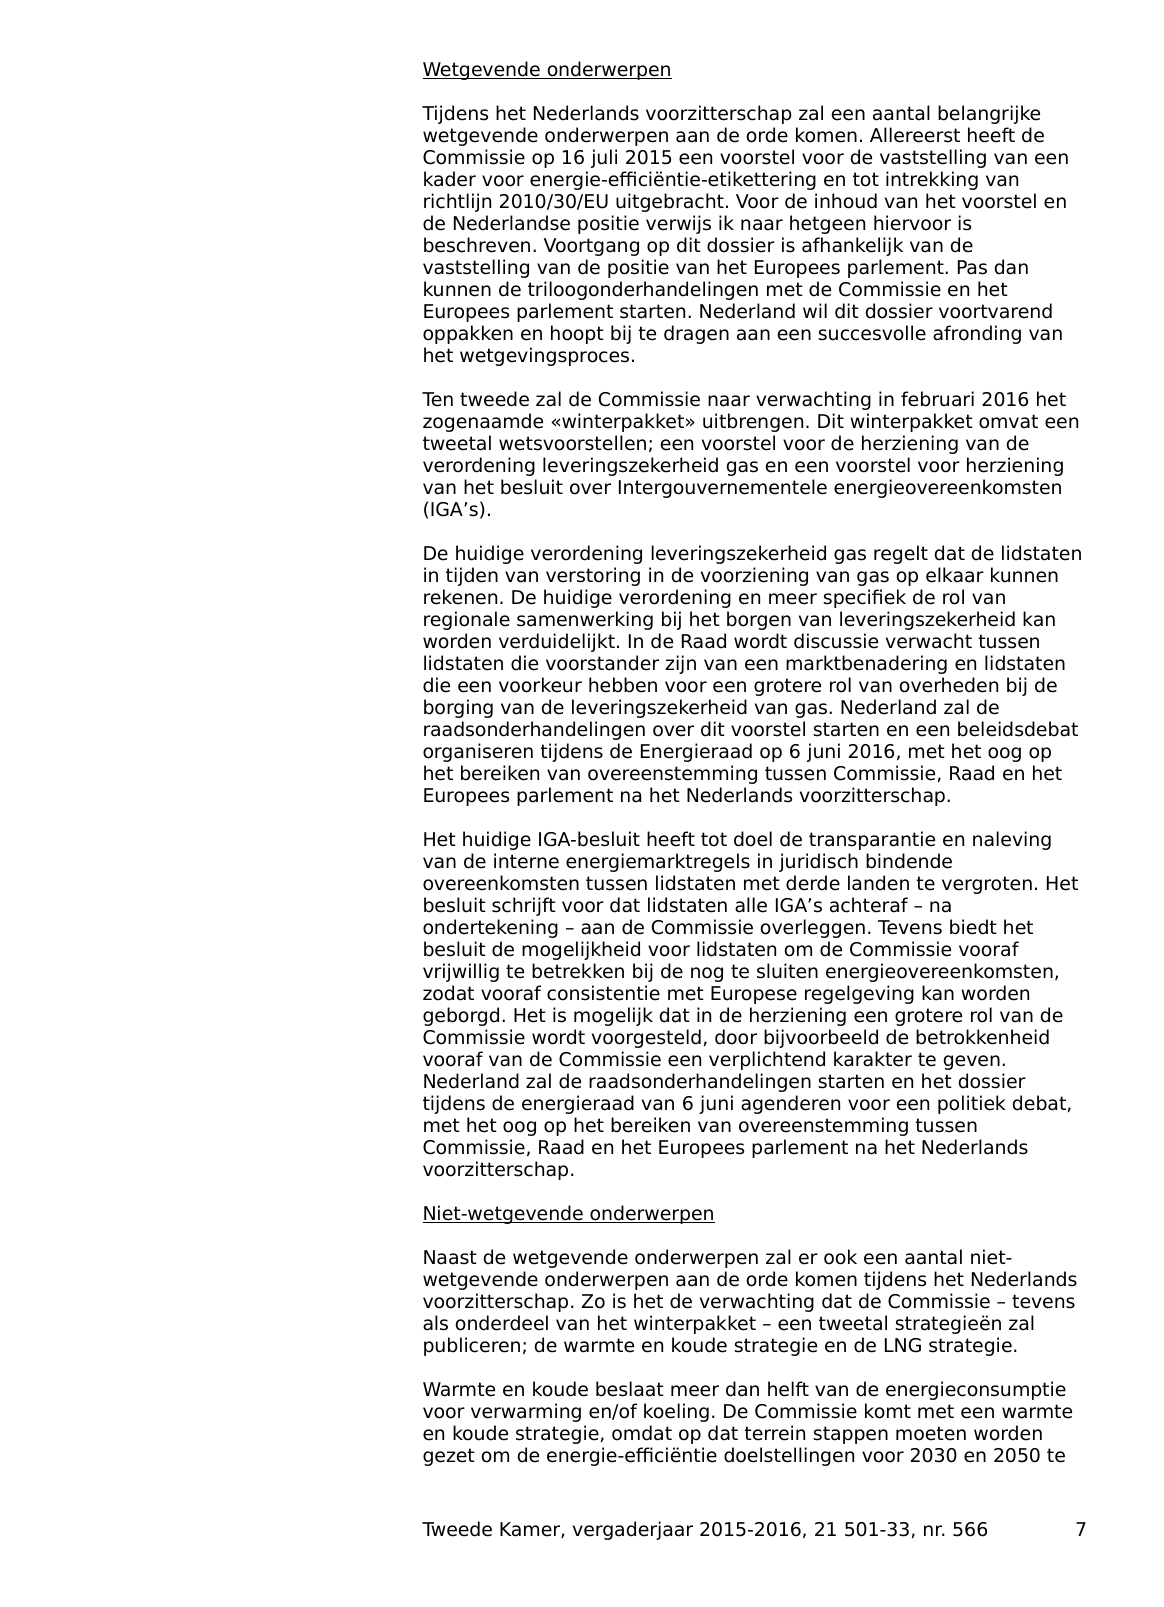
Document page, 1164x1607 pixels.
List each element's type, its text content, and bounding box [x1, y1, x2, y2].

text De huidige verordening leveringszekerheid gas regelt dat de lidstaten in tijden van verstoring in de voorziening van gas op elkaar kunnen rekenen. De huidige verordening en meer specifiek de rol van regionale samenwerking bij het borgen van leveringszekerheid kan worden verduidelijkt. In de Raad wordt discussie verwacht tussen lidstaten die voorstander zijn van een marktbenadering en lidstaten die een voorkeur hebben voor een grotere rol van overheden bij de borging van de leveringszekerheid van gas. Nederland zal de raadsonderhandelingen over dit voorstel starten en een beleidsdebat organiseren tijdens de Energieraad op 6 juni 2016, met het oog op het bereiken van overeenstemming tussen Commissie, Raad en het Europees parlement na het Nederlands voorzitterschap. [422, 543, 1087, 807]
text Het huidige IGA-besluit heeft tot doel de transparantie en naleving van de interne energiemarktregels in juridisch bindende overeenkomsten tussen lidstaten met derde landen te vergroten. Het besluit schrijft voor dat lidstaten alle IGA’s achteraf – na ondertekening – aan de Commissie overleggen. Tevens biedt het besluit de mogelijkheid voor lidstaten om de Commissie vooraf vrijwillig te betrekken bij de nog te sluiten energieovereenkomsten, zodat vooraf consistentie met Europese regelgeving kan worden geborgd. Het is mogelijk dat in de herziening een grotere rol van de Commissie wordt voorgesteld, door bijvoorbeeld de betrokkenheid vooraf van de Commissie een verplichtend karakter te geven. Nederland zal de raadsonderhandelingen starten en het dossier tijdens de energieraad van 6 juni agenderen voor een politiek debat, met het oog op het bereiken van overeenstemming tussen Commissie, Raad en het Europees parlement na het Nederlands voorzitterschap. [422, 829, 1087, 1181]
subtitle Wetgevende onderwerpen [422, 59, 1087, 81]
text Warmte en koude beslaat meer dan helft van de energieconsumptie voor verwarming en/of koeling. De Commissie komt met een warmte en koude strategie, omdat op dat terrein stappen moeten worden gezet om de energie-efficiëntie doelstellingen voor 2030 en 2050 te [422, 1379, 1087, 1467]
text Ten tweede zal de Commissie naar verwachting in februari 2016 het zogenaamde «winterpakket» uitbrengen. Dit winterpakket omvat een tweetal wetsvoorstellen; een voorstel voor de herziening van de verordening leveringszekerheid gas en een voorstel voor herziening van het besluit over Intergouvernementele energieovereenkomsten (IGA’s). [422, 389, 1087, 521]
subtitle Niet-wetgevende onderwerpen [422, 1203, 1087, 1225]
text Tijdens het Nederlands voorzitterschap zal een aantal belangrijke wetgevende onderwerpen aan de orde komen. Allereerst heeft de Commissie op 16 juli 2015 een voorstel voor de vaststelling van een kader voor energie-efficiëntie-etikettering en tot intrekking van richtlijn 2010/30/EU uitgebracht. Voor de inhoud van het voorstel en de Nederlandse positie verwijs ik naar hetgeen hiervoor is beschreven. Voortgang op dit dossier is afhankelijk van de vaststelling van de positie van het Europees parlement. Pas dan kunnen de triloogonderhandelingen met de Commissie en het Europees parlement starten. Nederland wil dit dossier voortvarend oppakken en hoopt bij te dragen aan een succesvolle afronding van het wetgevingsproces. [422, 103, 1087, 367]
text Naast de wetgevende onderwerpen zal er ook een aantal niet-wetgevende onderwerpen aan de orde komen tijdens het Nederlands voorzitterschap. Zo is het de verwachting dat de Commissie – tevens als onderdeel van het winterpakket – een tweetal strategieën zal publiceren; de warmte en koude strategie en de LNG strategie. [422, 1247, 1087, 1357]
